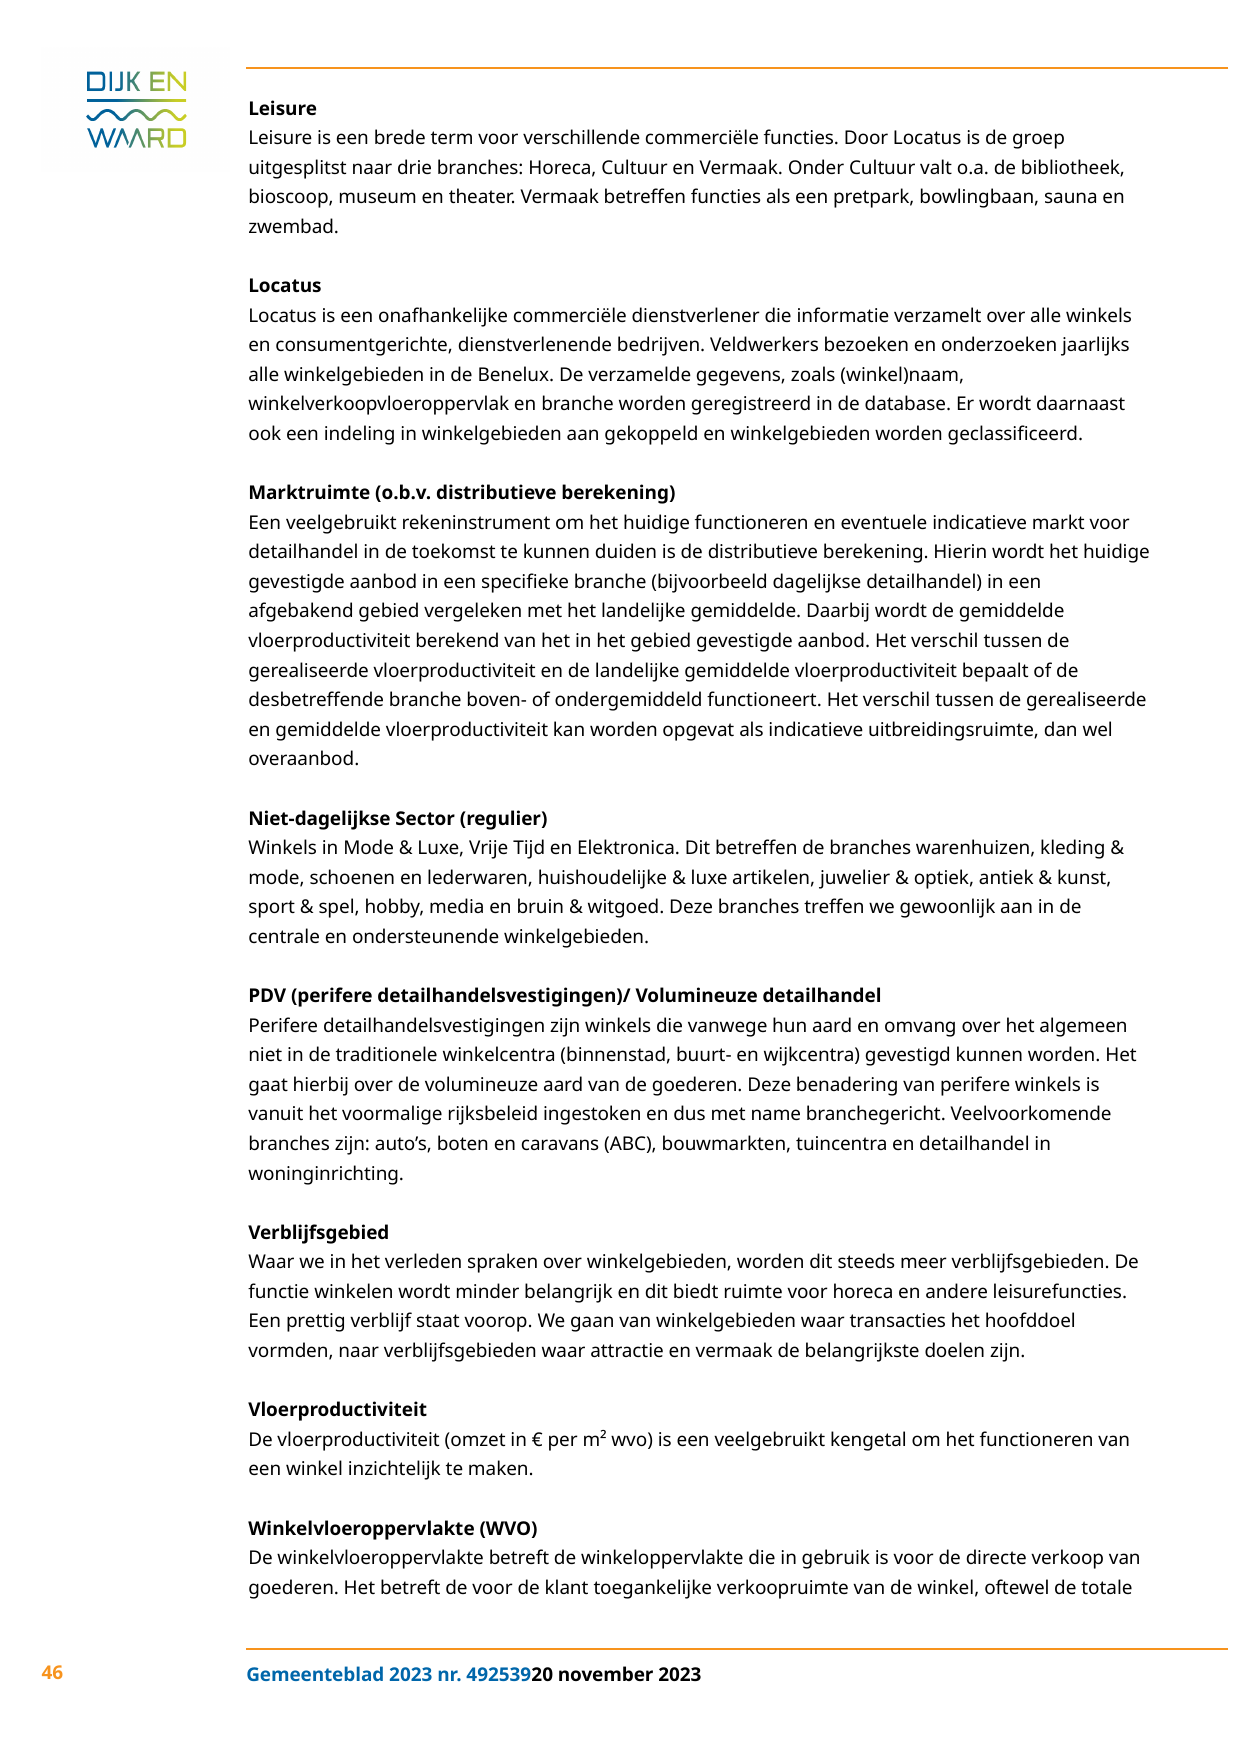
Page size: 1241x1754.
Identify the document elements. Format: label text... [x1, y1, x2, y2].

text Winkelvloeroppervlakte (WVO) [248, 1515, 1152, 1541]
text Niet-dagelijkse Sector (regulier) [248, 805, 1152, 831]
text Een veelgebruikt rekeninstrument om het huidige functioneren en eventuele indicatieve markt voor detailhandel in de toekomst te kunnen duiden is de distributieve berekening. Hierin wordt het huidige gevestigde aanbod in een specifieke branche (bijvoorbeeld dagelijkse detailhandel) in een afgebakend gebied vergeleken met het landelijke gemiddelde. Daarbij wordt de gemiddelde vloerproductiviteit berekend van het in het gebied gevestigde aanbod. Het verschil tussen de gerealiseerde vloerproductiviteit en de landelijke gemiddelde vloerproductiviteit bepaalt of de desbetreffende branche boven- of ondergemiddeld functioneert. Het verschil tussen de gerealiseerde en gemiddelde vloerproductiviteit kan worden opgevat als indicatieve uitbreidingsruimte, dan wel overaanbod. [248, 509, 1152, 771]
text Winkels in Mode & Luxe, Vrije Tijd en Elektronica. Dit betreffen de branches warenhuizen, kleding & mode, schoenen en lederwaren, huishoudelijke & luxe artikelen, juwelier & optiek, antiek & kunst, sport & spel, hobby, media en bruin & witgoed. Deze branches treffen we gewoonlijk aan in de centrale en ondersteunende winkelgebieden. [248, 834, 1152, 949]
text Locatus is een onafhankelijke commerciële dienstverlener die informatie verzamelt over alle winkels en consumentgerichte, dienstverlenende bedrijven. Veldwerkers bezoeken en onderzoeken jaarlijks alle winkelgebieden in de Benelux. De verzamelde gegevens, zoals (winkel)naam, winkelverkoopvloeroppervlak en branche worden geregistreerd in de database. Er wordt daarnaast ook een indeling in winkelgebieden aan gekoppeld en winkelgebieden worden geclassificeerd. [248, 302, 1152, 446]
text Perifere detailhandelsvestigingen zijn winkels die vanwege hun aard en omvang over het algemeen niet in de traditionele winkelcentra (binnenstad, buurt- en wijkcentra) gevestigd kunnen worden. Het gaat hierbij over de volumineuze aard van de goederen. Deze benadering van perifere winkels is vanuit het voormalige rijksbeleid ingestoken en dus met name branchegericht. Veelvoorkomende branches zijn: auto’s, boten en caravans (ABC), bouwmarkten, tuincentra en detailhandel in woninginrichting. [248, 1012, 1152, 1186]
text Waar we in het verleden spraken over winkelgebieden, worden dit steeds meer verblijfsgebieden. De functie winkelen wordt minder belangrijk en dit biedt ruimte voor horeca en andere leisurefuncties. Een prettig verblijf staat voorop. We gaan van winkelgebieden waar transacties het hoofddoel vormden, naar verblijfsgebieden waar attractie en vermaak de belangrijkste doelen zijn. [248, 1248, 1152, 1363]
text Leisure [248, 95, 1152, 121]
text De vloerproductiviteit (omzet in € per m² wvo) is een veelgebruikt kengetal om het functioneren van een winkel inzichtelijk te maken. [248, 1426, 1152, 1481]
text Marktruimte (o.b.v. distributieve berekening) [248, 479, 1152, 505]
text PDV (perifere detailhandelsvestigingen)/ Volumineuze detailhandel [248, 982, 1152, 1008]
text Locatus [248, 272, 1152, 298]
text Leisure is een brede term voor verschillende commerciële functies. Door Locatus is de groep uitgesplitst naar drie branches: Horeca, Cultuur en Vermaak. Onder Cultuur valt o.a. de bibliotheek, bioscoop, museum en theater. Vermaak betreffen functies als een pretpark, bowlingbaan, sauna en zwembad. [248, 124, 1152, 239]
text Vloerproductiviteit [248, 1396, 1152, 1422]
text Verblijfsgebied [248, 1219, 1152, 1245]
text De winkelvloeroppervlakte betreft de winkeloppervlakte die in gebruik is voor de directe verkoop van goederen. Het betreft de voor de klant toegankelijke verkoopruimte van de winkel, oftewel de totale [248, 1544, 1152, 1600]
picture [41, 47, 231, 172]
